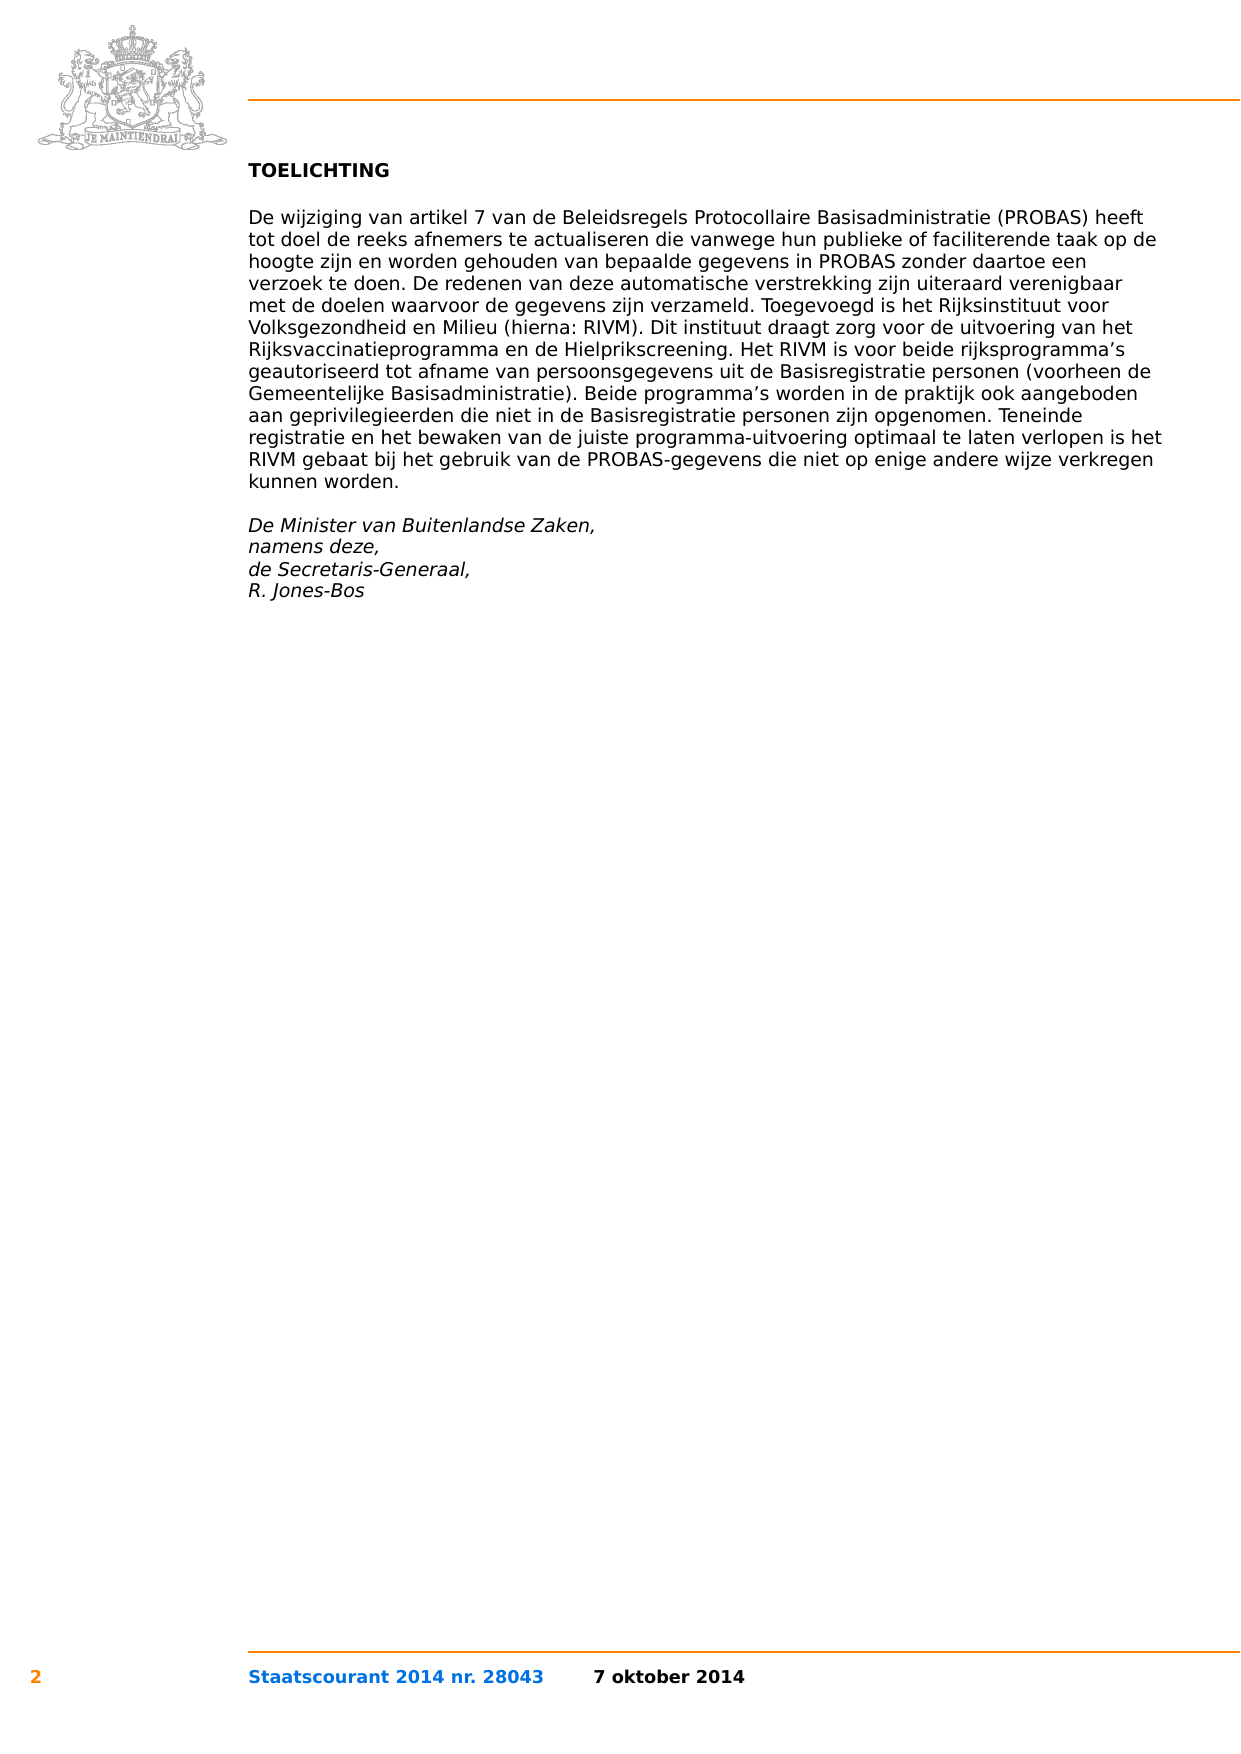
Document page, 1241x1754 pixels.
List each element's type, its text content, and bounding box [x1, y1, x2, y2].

text De wijziging van artikel 7 van de Beleidsregels Protocollaire Basisadministratie (PROBAS) heeft tot doel de reeks afnemers te actualiseren die vanwege hun publieke of faciliterende taak op de hoogte zijn en worden gehouden van bepaalde gegevens in PROBAS zonder daartoe een verzoek te doen. De redenen van deze automatische verstrekking zijn uiteraard verenigbaar met de doelen waarvoor de gegevens zijn verzameld. Toegevoegd is het Rijksinstituut voor Volksgezondheid en Milieu (hierna: RIVM). Dit instituut draagt zorg voor de uitvoering van het Rijksvaccinatieprogramma en de Hielprikscreening. Het RIVM is voor beide rijksprogramma’s geautoriseerd tot afname van persoonsgegevens uit de Basisregistratie personen (voorheen de Gemeentelijke Basisadministratie). Beide programma’s worden in de praktijk ook aangeboden aan geprivilegieerden die niet in de Basisregistratie personen zijn opgenomen. Teneinde registratie en het bewaken van de juiste programma-uitvoering optimaal te laten verlopen is het RIVM gebaat bij het gebruik van de PROBAS-gegevens die niet op enige andere wijze verkregen kunnen worden. [248, 207, 1163, 493]
subtitle TOELICHTING [248, 160, 1163, 182]
picture [38, 25, 227, 150]
text De Minister van Buitenlandse Zaken, namens deze, de Secretaris-Generaal, R. Jones-Bos [248, 514, 1163, 602]
